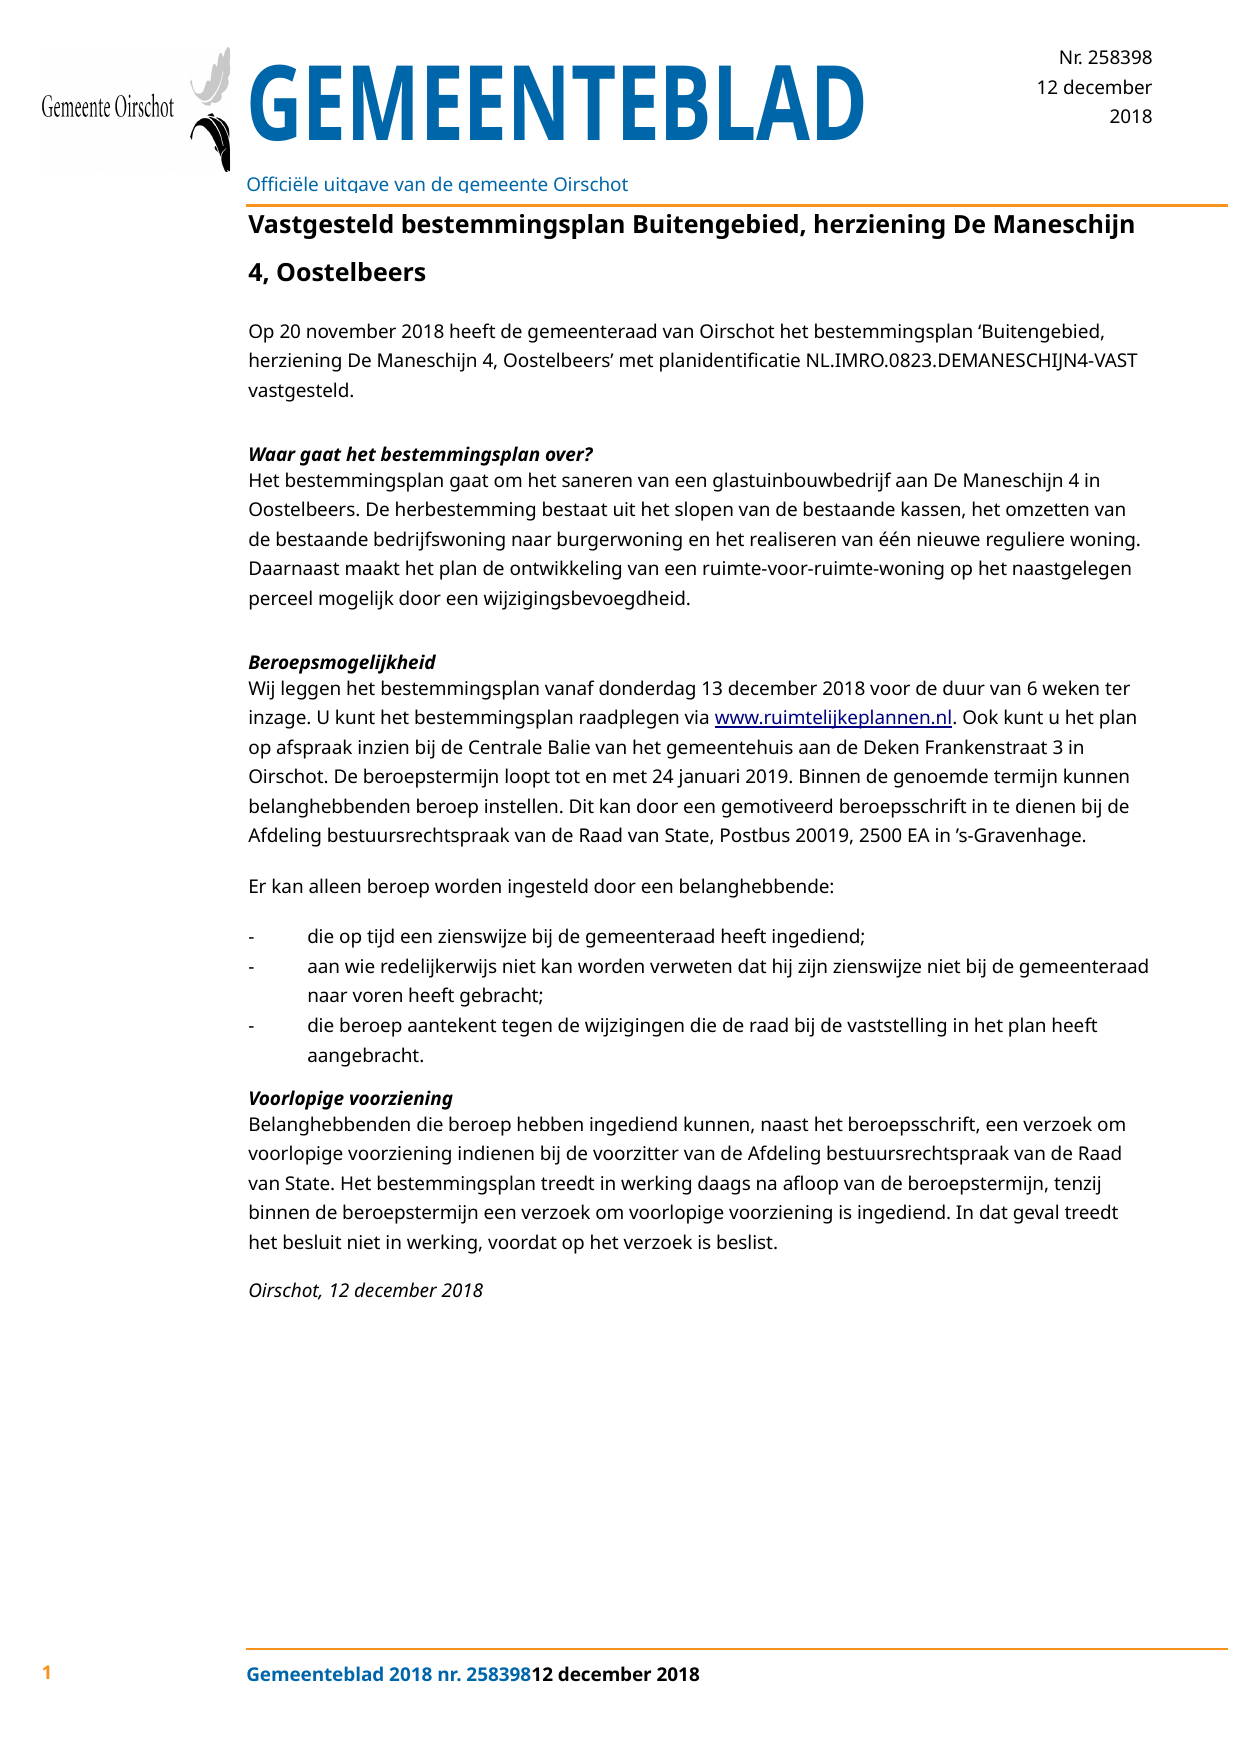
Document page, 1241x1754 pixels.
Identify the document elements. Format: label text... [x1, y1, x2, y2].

text Beroepsmogelijkheid [248, 649, 1152, 675]
text Op 20 november 2018 heeft de gemeenteraad van Oirschot het bestemmingsplan ‘Buitengebied, herziening De Maneschijn 4, Oostelbeers’ met planidentificatie NL.IMRO.0823.DEMANESCHIJN4-VAST vastgesteld. [248, 318, 1152, 403]
list die beroep aantekent tegen de wijzigingen die de raad bij de vaststelling in het plan heeft aangebracht. [248, 1012, 1152, 1068]
text Vastgesteld bestemmingsplan Buitengebied, herziening De Maneschijn 4, Oostelbeers [248, 207, 1152, 288]
text Waar gaat het bestemmingsplan over? [248, 441, 1152, 467]
text Belanghebbenden die beroep hebben ingediend kunnen, naast het beroepsschrift, een verzoek om voorlopige voorziening indienen bij de voorzitter van de Afdeling bestuursrechtspraak van de Raad van State. Het bestemmingsplan treedt in werking daags na afloop van de beroepstermijn, tenzij binnen de beroepstermijn een verzoek om voorlopige voorziening is ingediend. In dat geval treedt het besluit niet in werking, voordat op het verzoek is beslist. [248, 1111, 1152, 1255]
text Wij leggen het bestemmingsplan vanaf donderdag 13 december 2018 voor de duur van 6 weken ter inzage. U kunt het bestemmingsplan raadplegen via www.ruimtelijkeplannen.nl. Ook kunt u het plan op afspraak inzien bij de Centrale Balie van het gemeentehuis aan de Deken Frankenstraat 3 in Oirschot. De beroepstermijn loopt tot en met 24 januari 2019. Binnen de genoemde termijn kunnen belanghebbenden beroep instellen. Dit kan door een gemotiveerd beroepsschrift in te dienen bij de Afdeling bestuursrechtspraak van de Raad van State, Postbus 20019, 2500 EA in ’s-Gravenhage. [248, 675, 1152, 848]
text Er kan alleen beroep worden ingesteld door een belanghebbende: [248, 873, 1152, 899]
picture [41, 47, 231, 172]
text Oirschot, 12 december 2018 [248, 1277, 1152, 1303]
list die op tijd een zienswijze bij de gemeenteraad heeft ingediend; [248, 923, 1152, 949]
list aan wie redelijkerwijs niet kan worden verweten dat hij zijn zienswijze niet bij de gemeenteraad naar voren heeft gebracht; [248, 953, 1152, 1008]
text Het bestemmingsplan gaat om het saneren van een glastuinbouwbedrijf aan De Maneschijn 4 in Oostelbeers. De herbestemming bestaat uit het slopen van de bestaande kassen, het omzetten van de bestaande bedrijfswoning naar burgerwoning en het realiseren van één nieuwe reguliere woning. Daarnaast maakt het plan de ontwikkeling van een ruimte-voor-ruimte-woning op het naastgelegen perceel mogelijk door een wijzigingsbevoegdheid. [248, 467, 1152, 611]
text Voorlopige voorziening [248, 1085, 1152, 1111]
